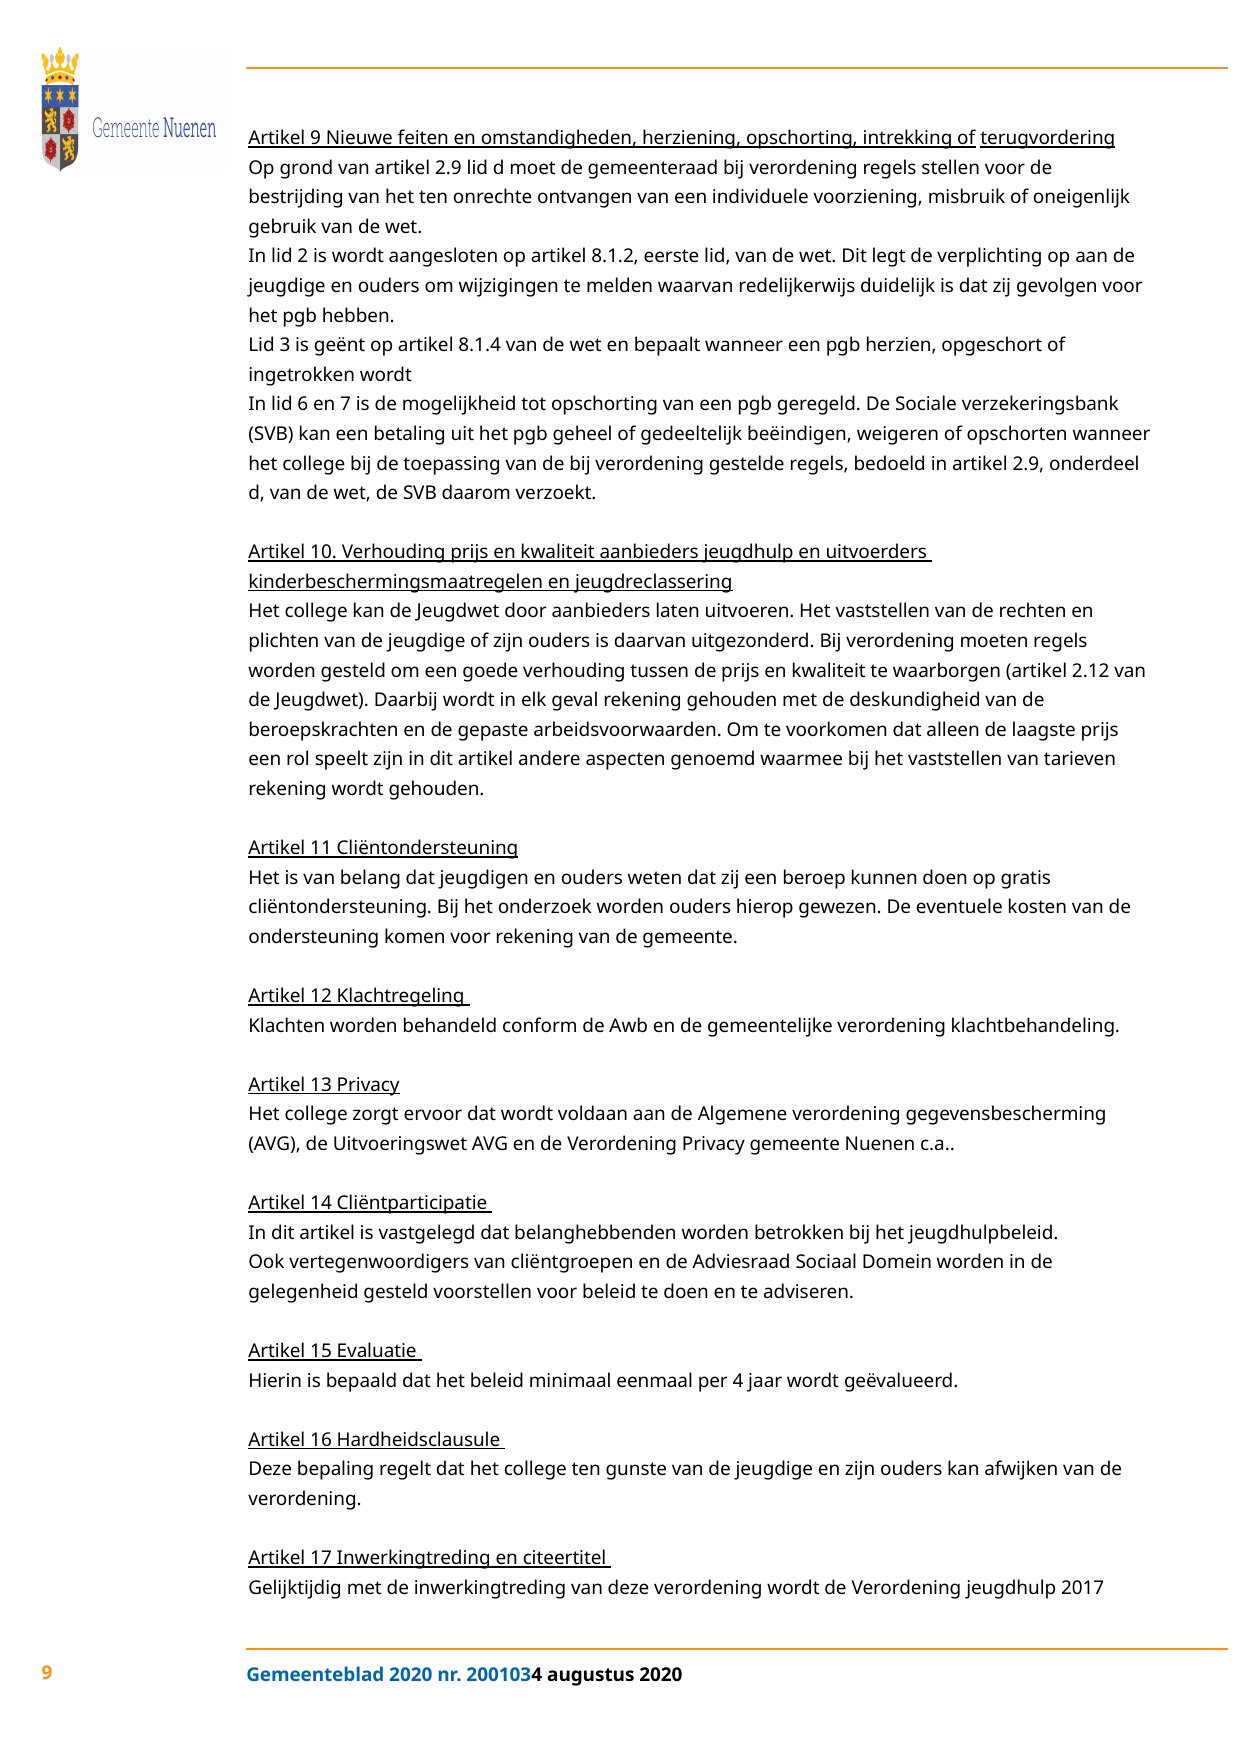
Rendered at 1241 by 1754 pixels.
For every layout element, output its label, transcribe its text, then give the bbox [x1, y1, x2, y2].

text Hierin is bepaald dat het beleid minimaal eenmaal per 4 jaar wordt geëvalueerd. [248, 1367, 1152, 1393]
text Het college zorgt ervoor dat wordt voldaan aan de Algemene verordening gegevensbescherming (AVG), de Uitvoeringswet AVG en de Verordening Privacy gemeente Nuenen c.a.. [248, 1101, 1152, 1156]
text Artikel 10. Verhouding prijs en kwaliteit aanbieders jeugdhulp en uitvoerders kinderbeschermingsmaatregelen en jeugdreclassering [248, 538, 1152, 594]
text In lid 6 en 7 is de mogelijkheid tot opschorting van een pgb geregeld. De Sociale verzekeringsbank (SVB) kan een betaling uit het pgb geheel of gedeeltelijk beëindigen, weigeren of opschorten wanneer het college bij de toepassing van de bij verordening gestelde regels, bedoeld in artikel 2.9, onderdeel d, van de wet, de SVB daarom verzoekt. [248, 391, 1152, 505]
text Deze bepaling regelt dat het college ten gunste van de jeugdige en zijn ouders kan afwijken van de verordening. [248, 1456, 1152, 1511]
text In lid 2 is wordt aangesloten op artikel 8.1.2, eerste lid, van de wet. Dit legt de verplichting op aan de jeugdige en ouders om wijzigingen te melden waarvan redelijkerwijs duidelijk is dat zij gevolgen voor het pgb hebben. [248, 243, 1152, 328]
text Artikel 17 Inwerkingtreding en citeertitel [248, 1544, 1152, 1570]
text Artikel 9 Nieuwe feiten en omstandigheden, herziening, opschorting, intrekking of terugvordering [248, 124, 1152, 150]
text Klachten worden behandeld conform de Awb en de gemeentelijke verordening klachtbehandeling. [248, 1012, 1152, 1038]
text Artikel 14 Cliëntparticipatie [248, 1189, 1152, 1215]
text Artikel 11 Cliëntondersteuning [248, 834, 1152, 860]
text Artikel 16 Hardheidsclausule [248, 1426, 1152, 1452]
text Het is van belang dat jeugdigen en ouders weten dat zij een beroep kunnen doen op gratis cliëntondersteuning. Bij het onderzoek worden ouders hierop gewezen. De eventuele kosten van de ondersteuning komen voor rekening van de gemeente. [248, 864, 1152, 949]
text In dit artikel is vastgelegd dat belanghebbenden worden betrokken bij het jeugdhulpbeleid. [248, 1219, 1152, 1245]
picture [41, 47, 231, 172]
text Lid 3 is geënt op artikel 8.1.4 van de wet en bepaalt wanneer een pgb herzien, opgeschort of ingetrokken wordt [248, 331, 1152, 387]
text Ook vertegenwoordigers van cliëntgroepen en de Adviesraad Sociaal Domein worden in de gelegenheid gesteld voorstellen voor beleid te doen en te adviseren. [248, 1248, 1152, 1304]
text Artikel 12 Klachtregeling [248, 982, 1152, 1008]
text Artikel 13 Privacy [248, 1071, 1152, 1097]
text Op grond van artikel 2.9 lid d moet de gemeenteraad bij verordening regels stellen voor de bestrijding van het ten onrechte ontvangen van een individuele voorziening, misbruik of oneigenlijk gebruik van de wet. [248, 154, 1152, 239]
text Gelijktijdig met de inwerkingtreding van deze verordening wordt de Verordening jeugdhulp 2017 [248, 1574, 1152, 1600]
text Het college kan de Jeugdwet door aanbieders laten uitvoeren. Het vaststellen van de rechten en plichten van de jeugdige of zijn ouders is daarvan uitgezonderd. Bij verordening moeten regels worden gesteld om een goede verhouding tussen de prijs en kwaliteit te waarborgen (artikel 2.12 van de Jeugdwet). Daarbij wordt in elk geval rekening gehouden met de deskundigheid van de beroepskrachten en de gepaste arbeidsvoorwaarden. Om te voorkomen dat alleen de laagste prijs een rol speelt zijn in dit artikel andere aspecten genoemd waarmee bij het vaststellen van tarieven rekening wordt gehouden. [248, 598, 1152, 801]
text Artikel 15 Evaluatie [248, 1337, 1152, 1363]
